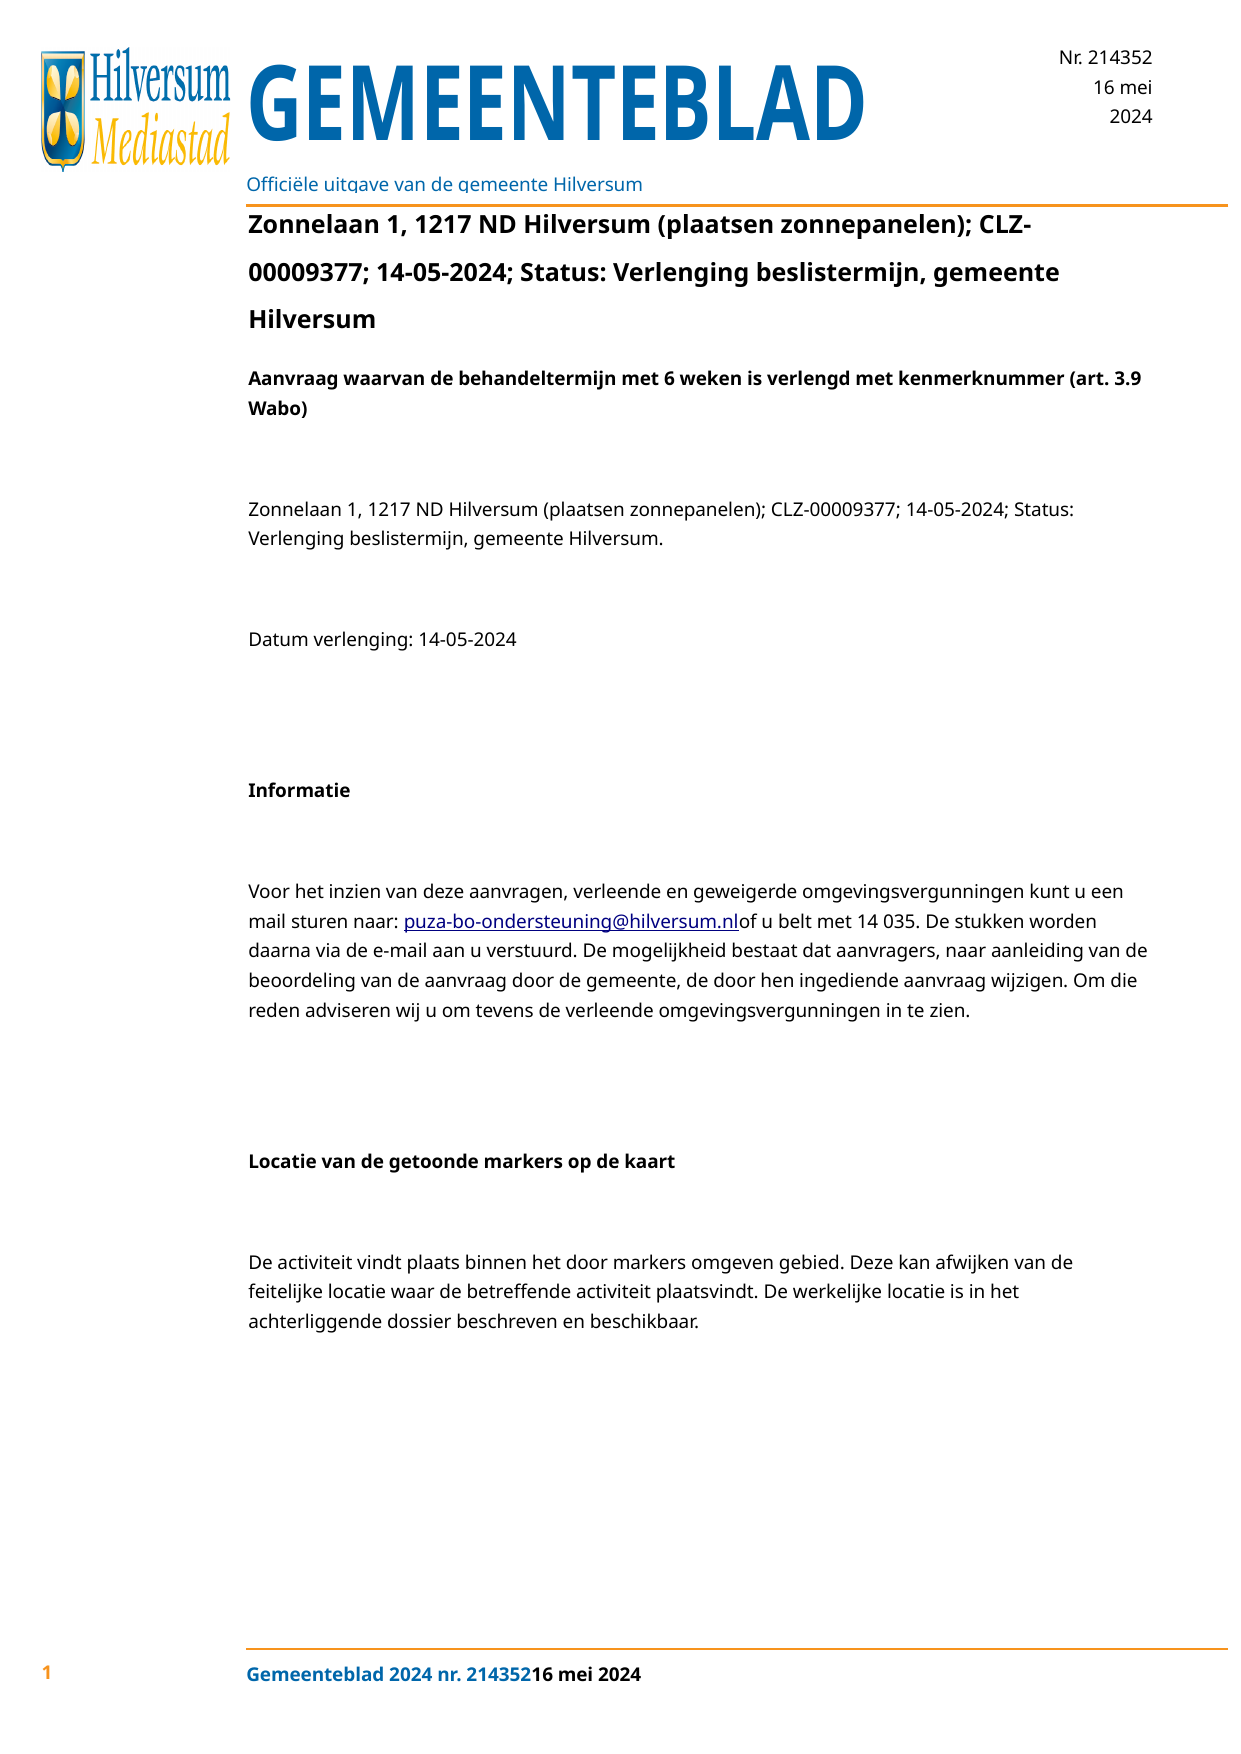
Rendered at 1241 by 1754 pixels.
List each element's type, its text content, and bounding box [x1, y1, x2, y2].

text Datum verlenging: 14-05-2024 [248, 626, 1152, 652]
text Aanvraag waarvan de behandeltermijn met 6 weken is verlengd met kenmerknummer (art. 3.9 Wabo) [248, 366, 1152, 421]
text Zonnelaan 1, 1217 ND Hilversum (plaatsen zonnepanelen); CLZ-00009377; 14-05-2024; Status: Verlenging beslistermijn, gemeente Hilversum. [248, 496, 1152, 551]
picture [41, 47, 231, 172]
text Zonnelaan 1, 1217 ND Hilversum (plaatsen zonnepanelen); CLZ-00009377; 14-05-2024; Status: Verlenging beslistermijn, gemeente Hilversum [248, 207, 1152, 336]
text Locatie van de getoonde markers op de kaart [248, 1148, 1152, 1174]
text Informatie [248, 778, 1152, 803]
text Voor het inzien van deze aanvragen, verleende en geweigerde omgevingsvergunningen kunt u een mail sturen naar: puza-bo-ondersteuning@hilversum.nlof u belt met 14 035. De stukken worden daarna via de e-mail aan u verstuurd. De mogelijkheid bestaat dat aanvragers, naar aanleiding van de beoordeling van de aanvraag door de gemeente, de door hen ingediende aanvraag wijzigen. Om die reden adviseren wij u om tevens de verleende omgevingsvergunningen in te zien. [248, 878, 1152, 1022]
text De activiteit vindt plaats binnen het door markers omgeven gebied. Deze kan afwijken van de feitelijke locatie waar de betreffende activiteit plaatsvindt. De werkelijke locatie is in het achterliggende dossier beschreven en beschikbaar. [248, 1249, 1152, 1334]
